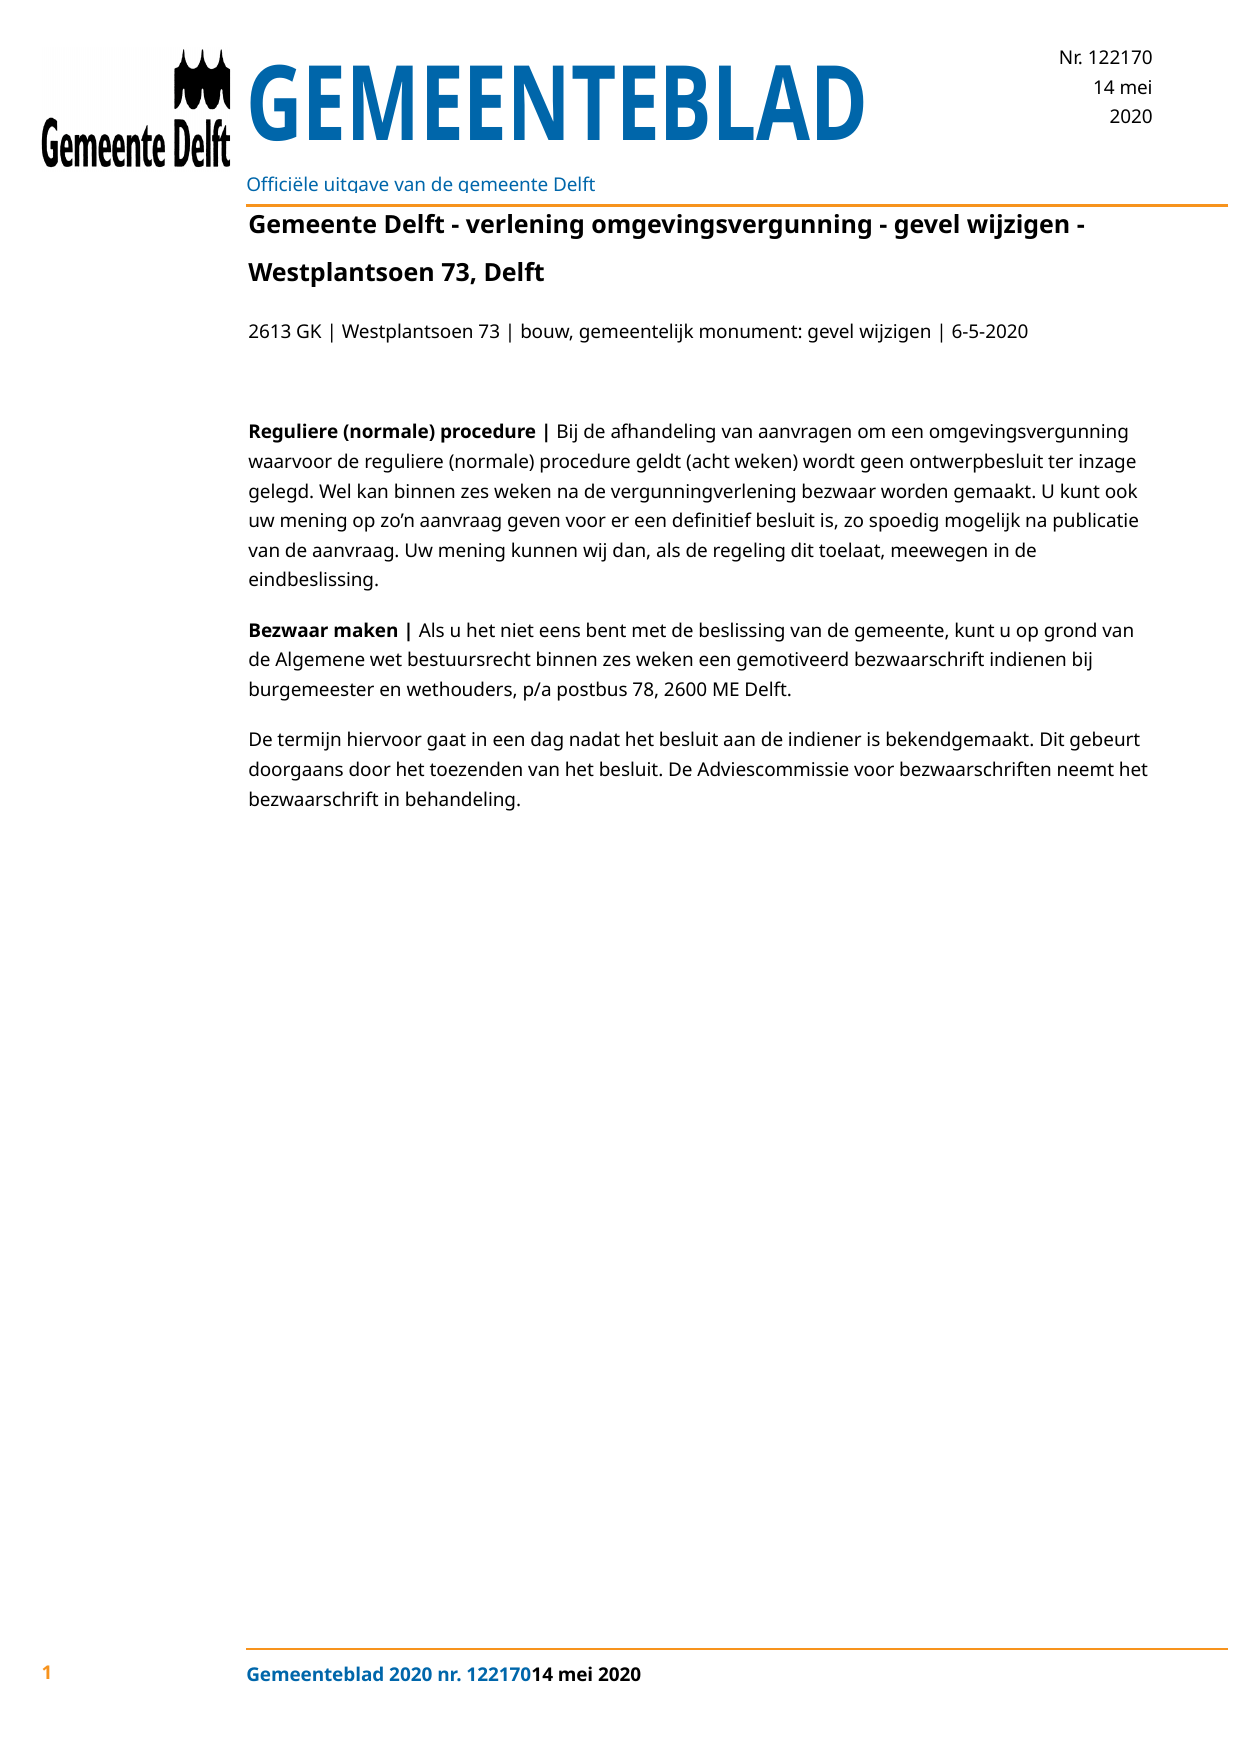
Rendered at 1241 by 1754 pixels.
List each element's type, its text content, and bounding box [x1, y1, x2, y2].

text De termijn hiervoor gaat in een dag nadat het besluit aan de indiener is bekendgemaakt. Dit gebeurt doorgaans door het toezenden van het besluit. De Adviescommissie voor bezwaarschriften neemt het bezwaarschrift in behandeling. [248, 727, 1152, 812]
text 2613 GK | Westplantsoen 73 | bouw, gemeentelijk monument: gevel wijzigen | 6-5-2020 [248, 318, 1152, 344]
text Gemeente Delft - verlening omgevingsvergunning - gevel wijzigen - Westplantsoen 73, Delft [248, 207, 1152, 288]
text Reguliere (normale) procedure | Bij de afhandeling van aanvragen om een omgevingsvergunning waarvoor de reguliere (normale) procedure geldt (acht weken) wordt geen ontwerpbesluit ter inzage gelegd. Wel kan binnen zes weken na de vergunningverlening bezwaar worden gemaakt. U kunt ook uw mening op zo’n aanvraag geven voor er een definitief besluit is, zo spoedig mogelijk na publicatie van de aanvraag. Uw mening kunnen wij dan, als de regeling dit toelaat, meewegen in de eindbeslissing. [248, 419, 1152, 592]
text Bezwaar maken | Als u het niet eens bent met de beslissing van de gemeente, kunt u op grond van de Algemene wet bestuursrecht binnen zes weken een gemotiveerd bezwaarschrift indienen bij burgemeester en wethouders, p/a postbus 78, 2600 ME Delft. [248, 617, 1152, 702]
picture [41, 47, 231, 172]
